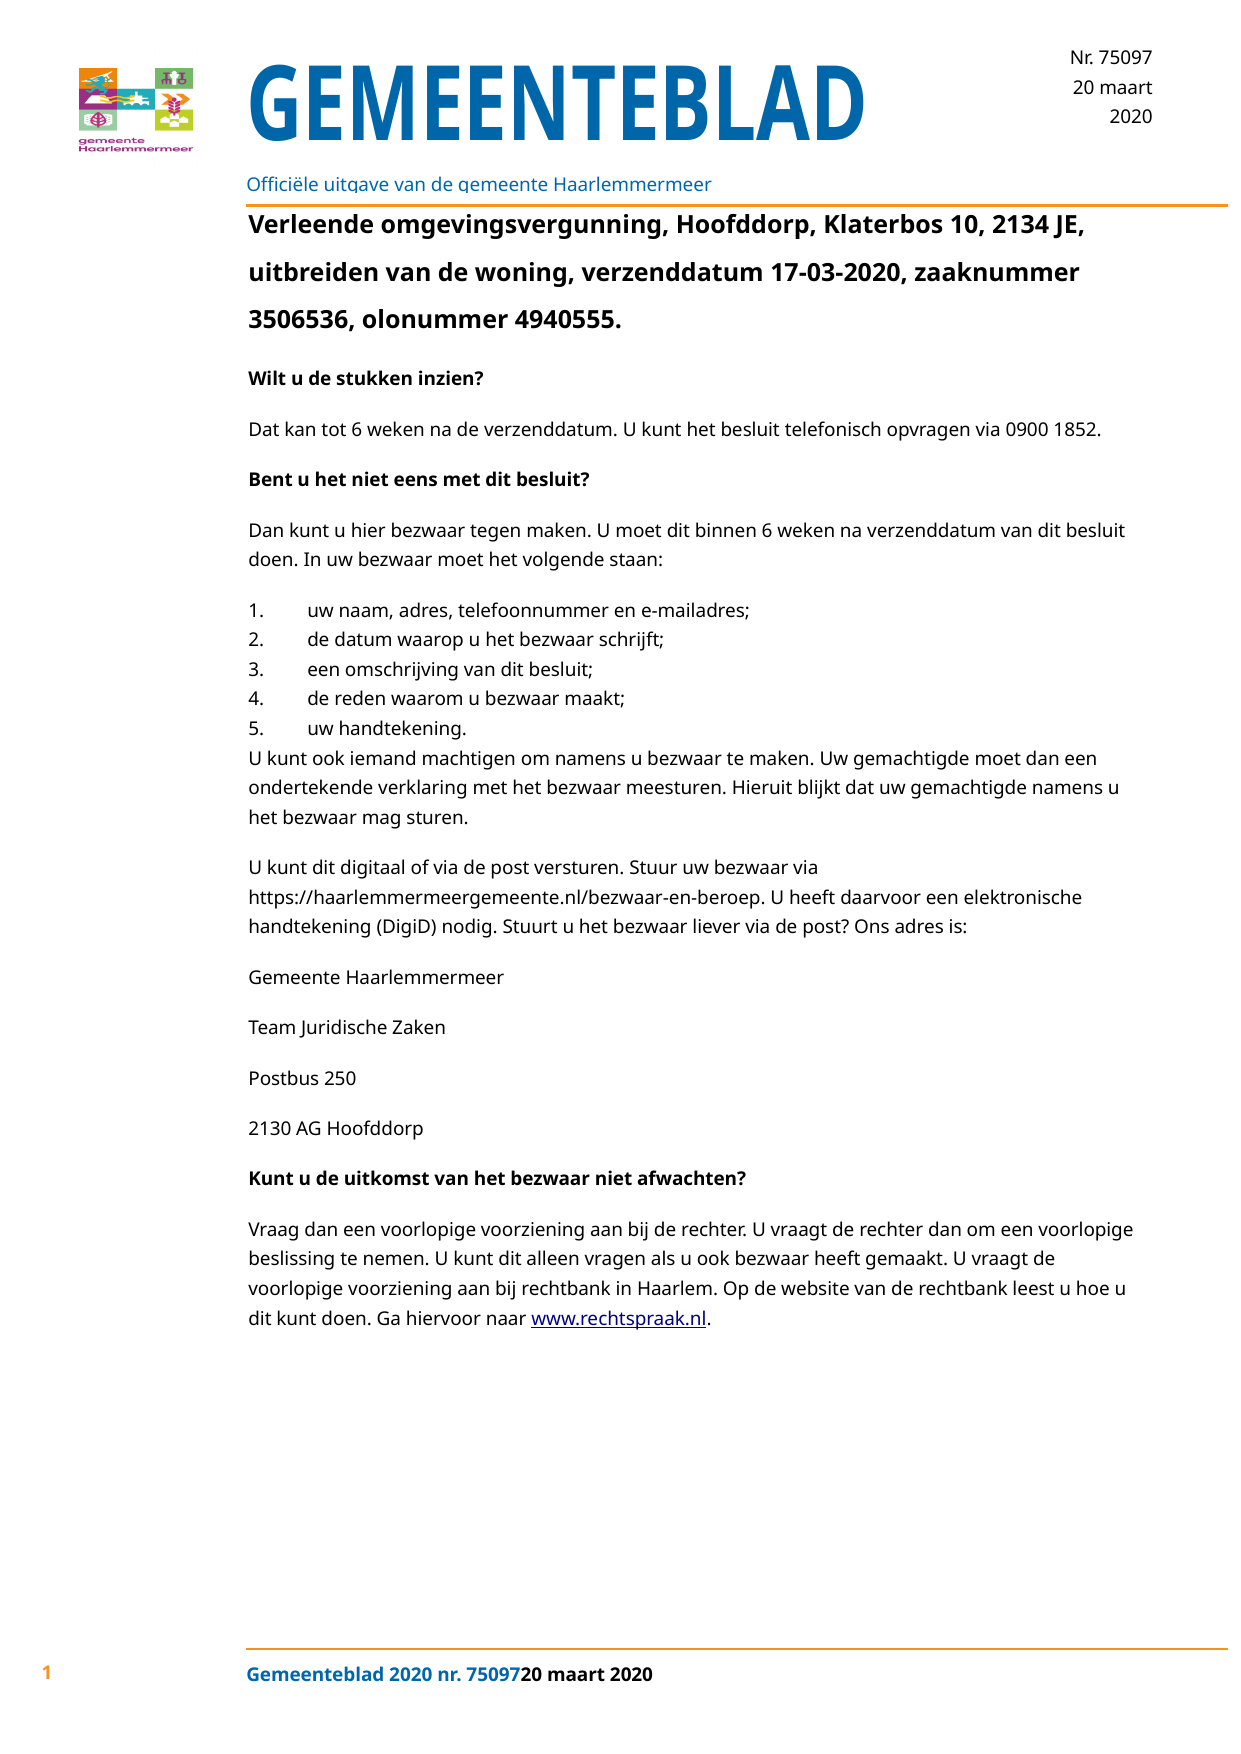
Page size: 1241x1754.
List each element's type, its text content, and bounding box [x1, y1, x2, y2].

list de reden waarom u bezwaar maakt; [248, 686, 1152, 711]
text Dat kan tot 6 weken na de verzenddatum. U kunt het besluit telefonisch opvragen via 0900 1852. [248, 416, 1152, 442]
text Bent u het niet eens met dit besluit? [248, 466, 1152, 492]
list een omschrijving van dit besluit; [248, 656, 1152, 682]
list de datum waarop u het bezwaar schrijft; [248, 626, 1152, 652]
list uw handtekening. [248, 715, 1152, 741]
text Dan kunt u hier bezwaar tegen maken. U moet dit binnen 6 weken na verzenddatum van dit besluit doen. In uw bezwaar moet het volgende staan: [248, 517, 1152, 572]
text U kunt dit digitaal of via de post versturen. Stuur uw bezwaar via https://haarlemmermeergemeente.nl/bezwaar-en-beroep. U heeft daarvoor een elektronische handtekening (DigiD) nodig. Stuurt u het bezwaar liever via de post? Ons adres is: [248, 854, 1152, 939]
picture [41, 47, 231, 172]
text Vraag dan een voorlopige voorziening aan bij de rechter. U vraagt de rechter dan om een voorlopige beslissing te nemen. U kunt dit alleen vragen als u ook bezwaar heeft gemaakt. U vraagt de voorlopige voorziening aan bij rechtbank in Haarlem. Op de website van de rechtbank leest u hoe u dit kunt doen. Ga hiervoor naar www.rechtspraak.nl. [248, 1216, 1152, 1330]
text Verleende omgevingsvergunning, Hoofddorp, Klaterbos 10, 2134 JE, uitbreiden van de woning, verzenddatum 17-03-2020, zaaknummer 3506536, olonummer 4940555. [248, 207, 1152, 336]
text Postbus 250 [248, 1065, 1152, 1090]
text U kunt ook iemand machtigen om namens u bezwaar te maken. Uw gemachtigde moet dan een ondertekende verklaring met het bezwaar meesturen. Hieruit blijkt dat uw gemachtigde namens u het bezwaar mag sturen. [248, 745, 1152, 829]
list uw naam, adres, telefoonnummer en e-mailadres; [248, 597, 1152, 622]
text 2130 AG Hoofddorp [248, 1115, 1152, 1141]
text Team Juridische Zaken [248, 1014, 1152, 1040]
text Gemeente Haarlemmermeer [248, 964, 1152, 989]
text Wilt u de stukken inzien? [248, 366, 1152, 391]
text Kunt u de uitkomst van het bezwaar niet afwachten? [248, 1166, 1152, 1191]
